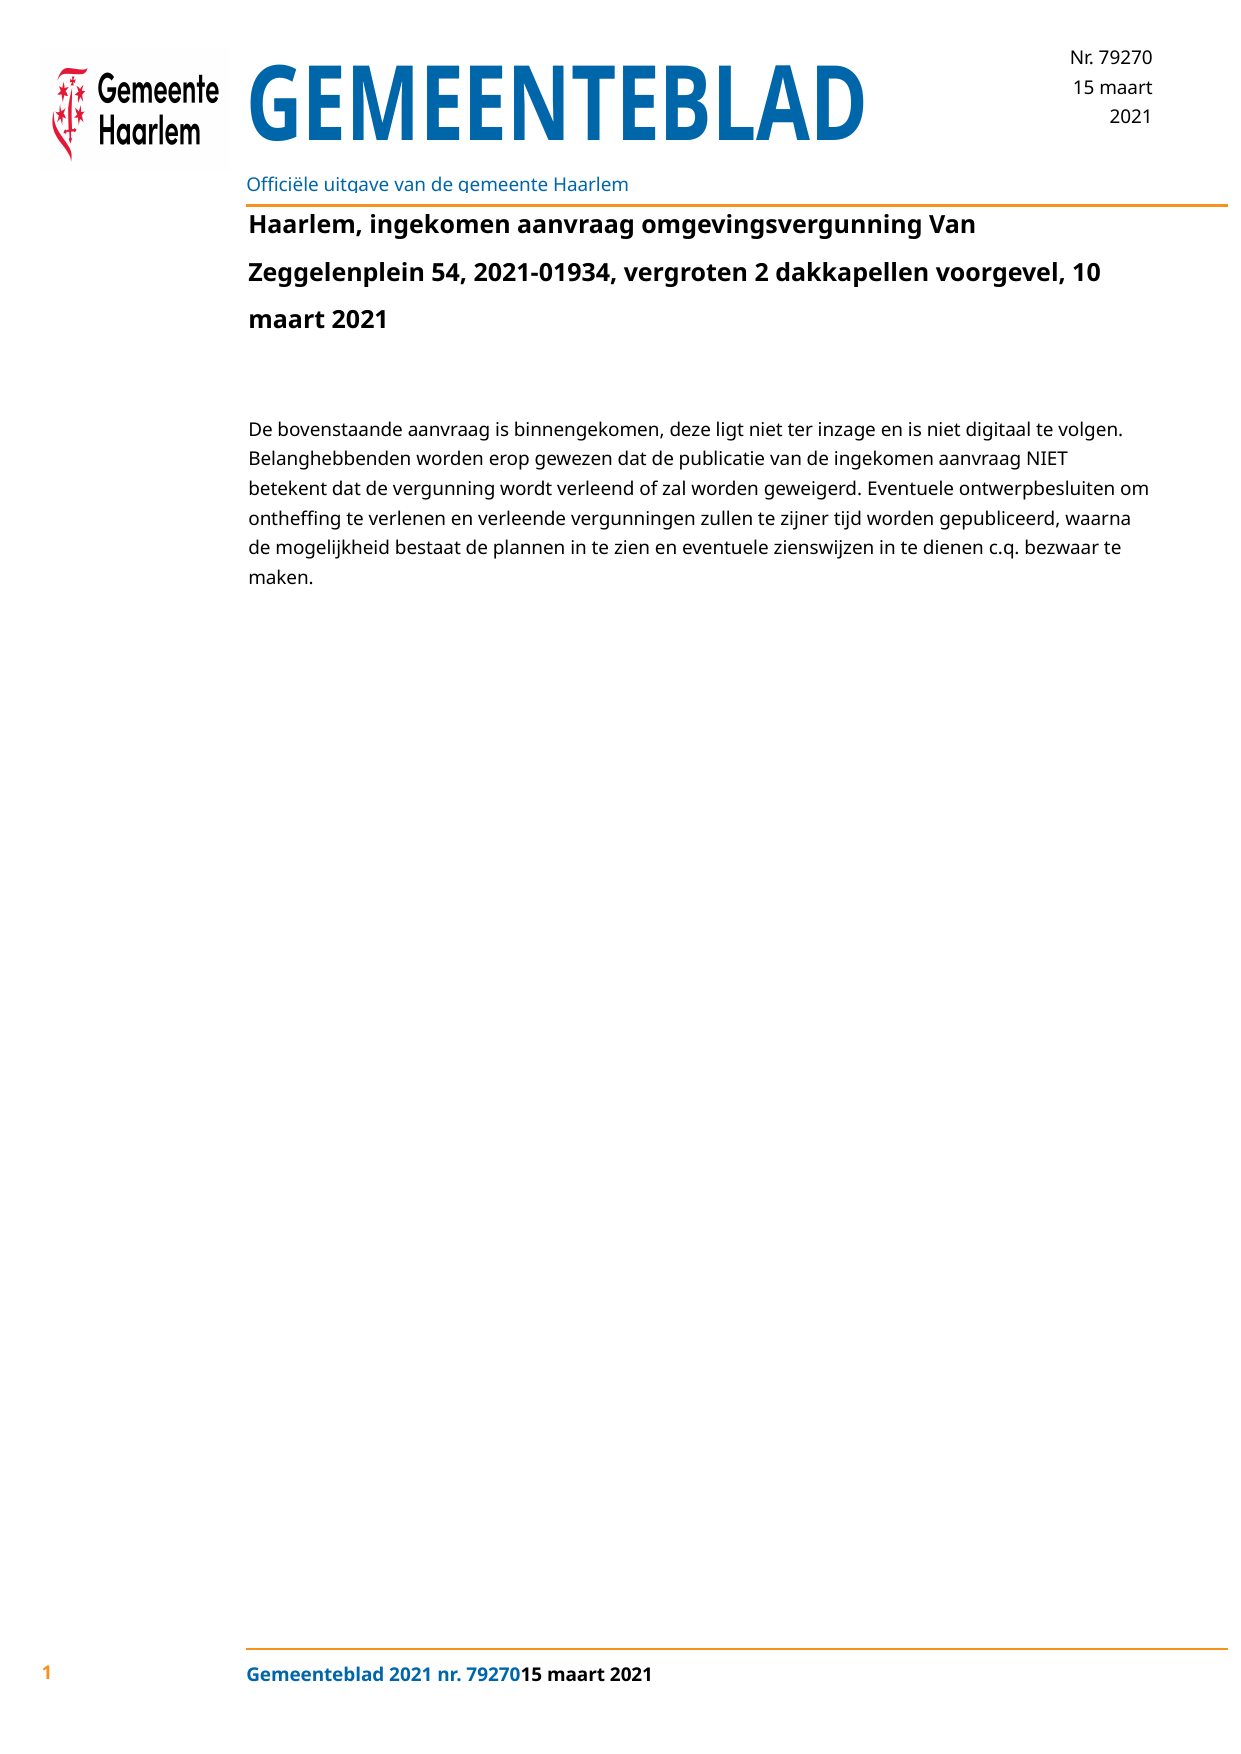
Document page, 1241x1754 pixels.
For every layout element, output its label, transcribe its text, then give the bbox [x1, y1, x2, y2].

text De bovenstaande aanvraag is binnengekomen, deze ligt niet ter inzage en is niet digitaal te volgen. Belanghebbenden worden erop gewezen dat de publicatie van de ingekomen aanvraag NIET betekent dat de vergunning wordt verleend of zal worden geweigerd. Eventuele ontwerpbesluiten om ontheffing te verlenen en verleende vergunningen zullen te zijner tijd worden gepubliceerd, waarna de mogelijkheid bestaat de plannen in te zien en eventuele zienswijzen in te dienen c.q. bezwaar te maken. [248, 416, 1152, 589]
picture [41, 47, 231, 172]
text Haarlem, ingekomen aanvraag omgevingsvergunning Van Zeggelenplein 54, 2021-01934, vergroten 2 dakkapellen voorgevel, 10 maart 2021 [248, 207, 1152, 336]
